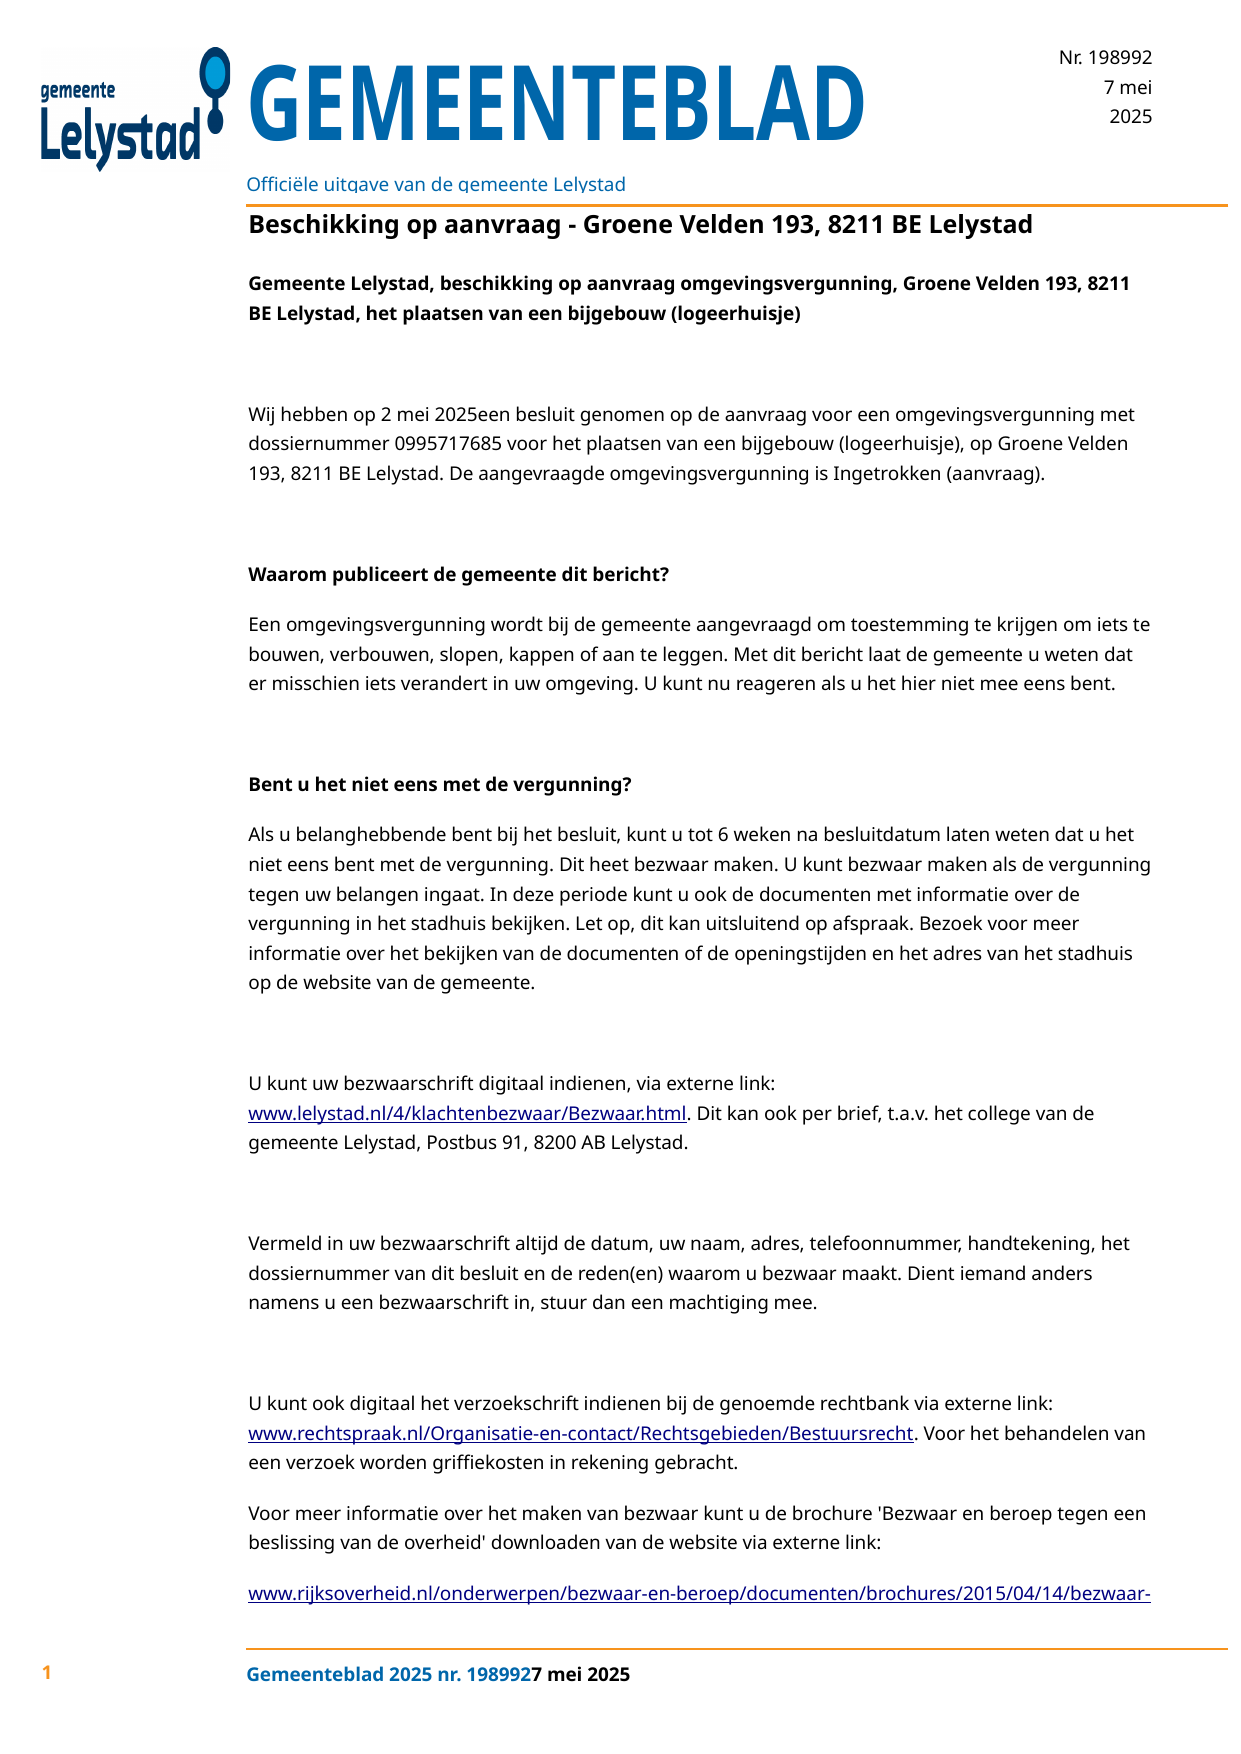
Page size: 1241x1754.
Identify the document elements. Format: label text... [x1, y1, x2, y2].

picture [41, 47, 231, 172]
text Gemeente Lelystad, beschikking op aanvraag omgevingsvergunning, Groene Velden 193, 8211 BE Lelystad, het plaatsen van een bijgebouw (logeerhuisje) [248, 270, 1152, 326]
text Waarom publiceert de gemeente dit bericht? [248, 561, 1152, 586]
text Een omgevingsvergunning wordt bij de gemeente aangevraagd om toestemming te krijgen om iets te bouwen, verbouwen, slopen, kappen of aan te leggen. Met dit bericht laat de gemeente u weten dat er misschien iets verandert in uw omgeving. U kunt nu reageren als u het hier niet mee eens bent. [248, 611, 1152, 696]
text U kunt uw bezwaarschrift digitaal indienen, via externe link: www.lelystad.nl/4/klachtenbezwaar/Bezwaar.html. Dit kan ook per brief, t.a.v. het college van de gemeente Lelystad, Postbus 91, 8200 AB Lelystad. [248, 1070, 1152, 1155]
text Voor meer informatie over het maken van bezwaar kunt u de brochure 'Bezwaar en beroep tegen een beslissing van de overheid' downloaden van de website via externe link: [248, 1500, 1152, 1555]
text Wij hebben op 2 mei 2025een besluit genomen op de aanvraag voor een omgevingsvergunning met dossiernummer 0995717685 voor het plaatsen van een bijgebouw (logeerhuisje), op Groene Velden 193, 8211 BE Lelystad. De aangevraagde omgevingsvergunning is Ingetrokken (aanvraag). [248, 401, 1152, 486]
text www.rijksoverheid.nl/onderwerpen/bezwaar-en-beroep/documenten/brochures/2015/04/14/bezwaar- [248, 1580, 1152, 1606]
text Bent u het niet eens met de vergunning? [248, 771, 1152, 797]
text Beschikking op aanvraag - Groene Velden 193, 8211 BE Lelystad [248, 207, 1152, 241]
text Vermeld in uw bezwaarschrift altijd de datum, uw naam, adres, telefoonnummer, handtekening, het dossiernummer van dit besluit en de reden(en) waarom u bezwaar maakt. Dient iemand anders namens u een bezwaarschrift in, stuur dan een machtiging mee. [248, 1230, 1152, 1315]
text Als u belanghebbende bent bij het besluit, kunt u tot 6 weken na besluitdatum laten weten dat u het niet eens bent met de vergunning. Dit heet bezwaar maken. U kunt bezwaar maken als de vergunning tegen uw belangen ingaat. In deze periode kunt u ook de documenten met informatie over de vergunning in het stadhuis bekijken. Let op, dit kan uitsluitend op afspraak. Bezoek voor meer informatie over het bekijken van de documenten of de openingstijden en het adres van het stadhuis op de website van de gemeente. [248, 822, 1152, 995]
text U kunt ook digitaal het verzoekschrift indienen bij de genoemde rechtbank via externe link: www.rechtspraak.nl/Organisatie-en-contact/Rechtsgebieden/Bestuursrecht. Voor het behandelen van een verzoek worden griffiekosten in rekening gebracht. [248, 1390, 1152, 1475]
